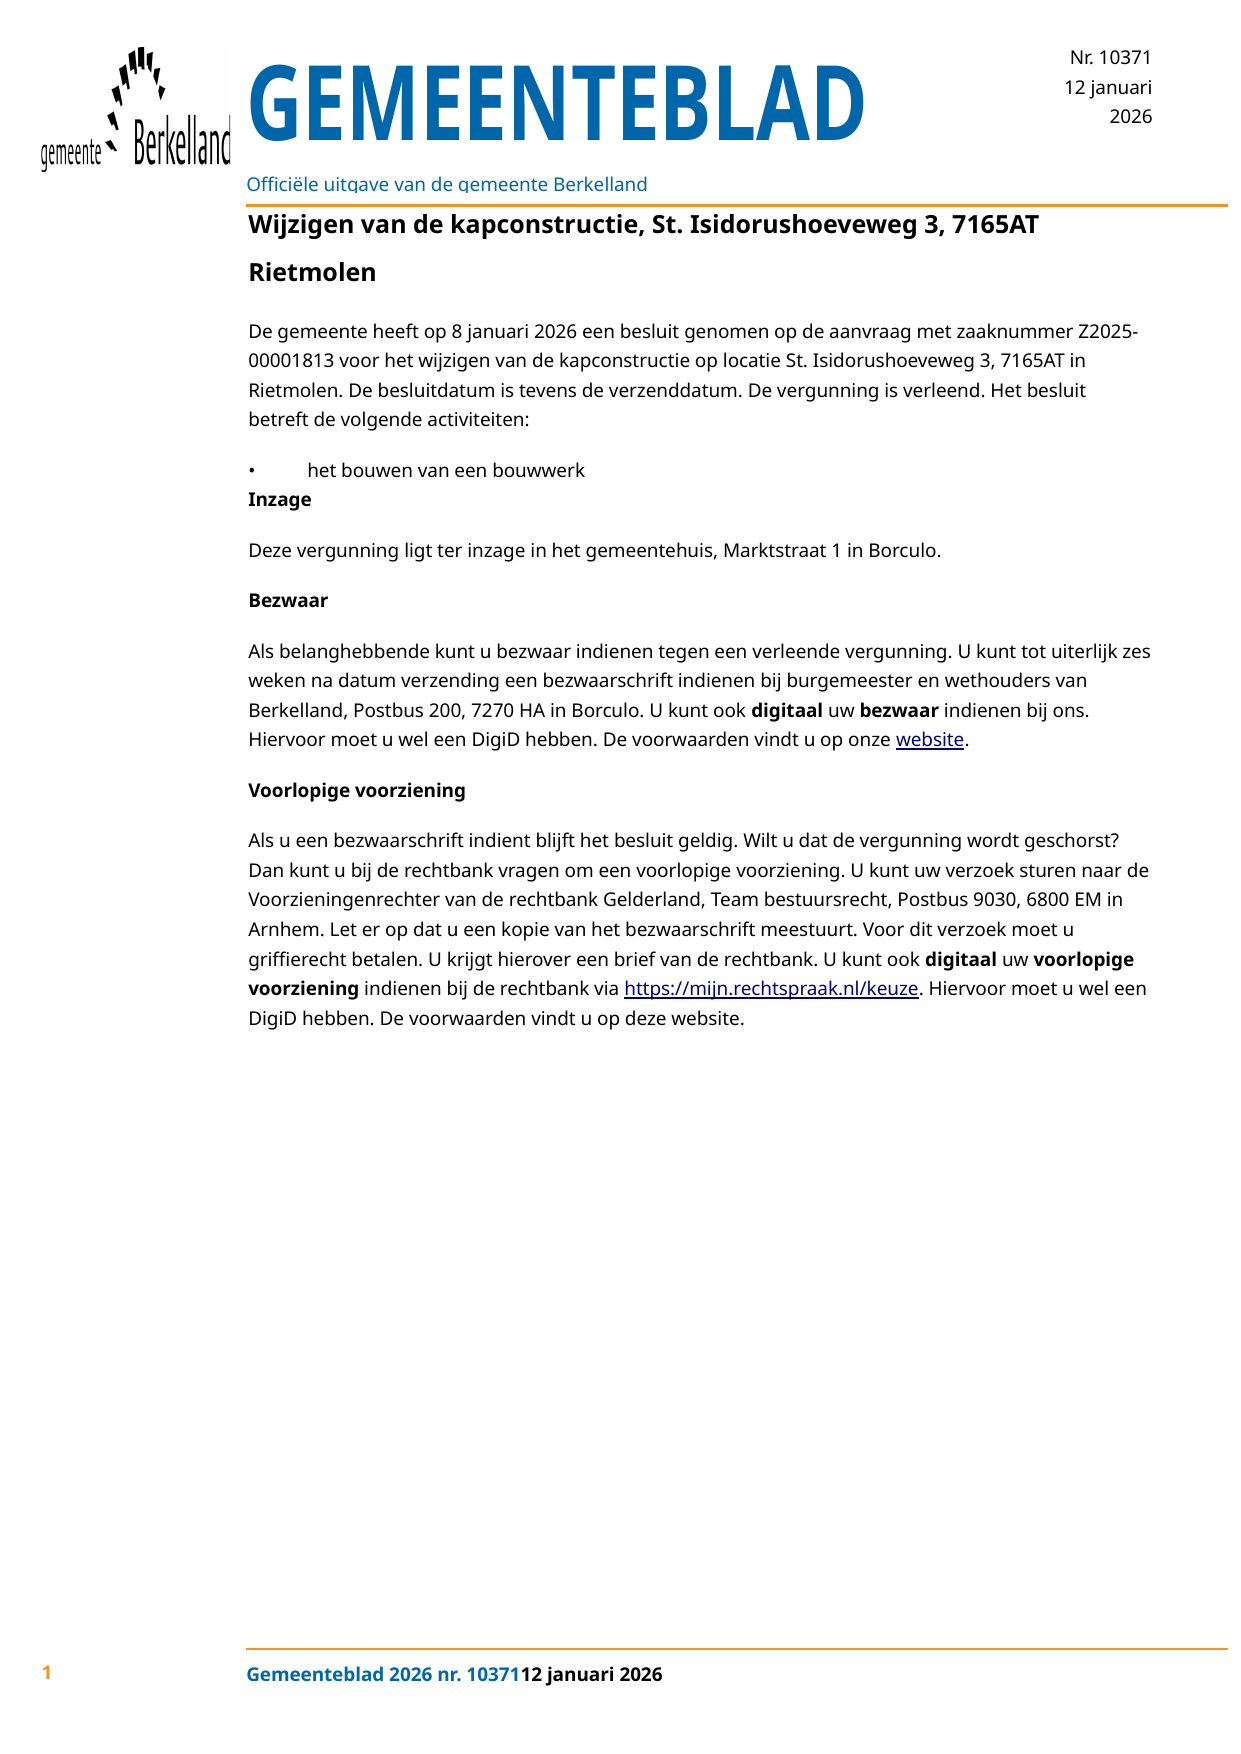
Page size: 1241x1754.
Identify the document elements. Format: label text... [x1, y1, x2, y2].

list het bouwen van een bouwwerk [248, 457, 1152, 483]
text Inzage [248, 487, 1152, 512]
text Als belanghebbende kunt u bezwaar indienen tegen een verleende vergunning. U kunt tot uiterlijk zes weken na datum verzending een bezwaarschrift indienen bij burgemeester en wethouders van Berkelland, Postbus 200, 7270 HA in Borculo. U kunt ook digitaal uw bezwaar indienen bij ons. Hiervoor moet u wel een DigiD hebben. De voorwaarden vindt u op onze website. [248, 638, 1152, 752]
text Bezwaar [248, 587, 1152, 613]
text De gemeente heeft op 8 januari 2026 een besluit genomen op de aanvraag met zaaknummer Z2025-00001813 voor het wijzigen van de kapconstructie op locatie St. Isidorushoeveweg 3, 7165AT in Rietmolen. De besluitdatum is tevens de verzenddatum. De vergunning is verleend. Het besluit betreft de volgende activiteiten: [248, 318, 1152, 432]
text Wijzigen van de kapconstructie, St. Isidorushoeveweg 3, 7165AT Rietmolen [248, 207, 1152, 288]
text Deze vergunning ligt ter inzage in het gemeentehuis, Marktstraat 1 in Borculo. [248, 537, 1152, 563]
picture [41, 47, 231, 172]
text Voorlopige voorziening [248, 777, 1152, 803]
text Als u een bezwaarschrift indient blijft het besluit geldig. Wilt u dat de vergunning wordt geschorst? Dan kunt u bij de rechtbank vragen om een voorlopige voorziening. U kunt uw verzoek sturen naar de Voorzieningenrechter van de rechtbank Gelderland, Team bestuursrecht, Postbus 9030, 6800 EM in Arnhem. Let er op dat u een kopie van het bezwaarschrift meestuurt. Voor dit verzoek moet u griffierecht betalen. U krijgt hierover een brief van de rechtbank. U kunt ook digitaal uw voorlopige voorziening indienen bij de rechtbank via https://mijn.rechtspraak.nl/keuze. Hiervoor moet u wel een DigiD hebben. De voorwaarden vindt u op deze website. [248, 827, 1152, 1031]
